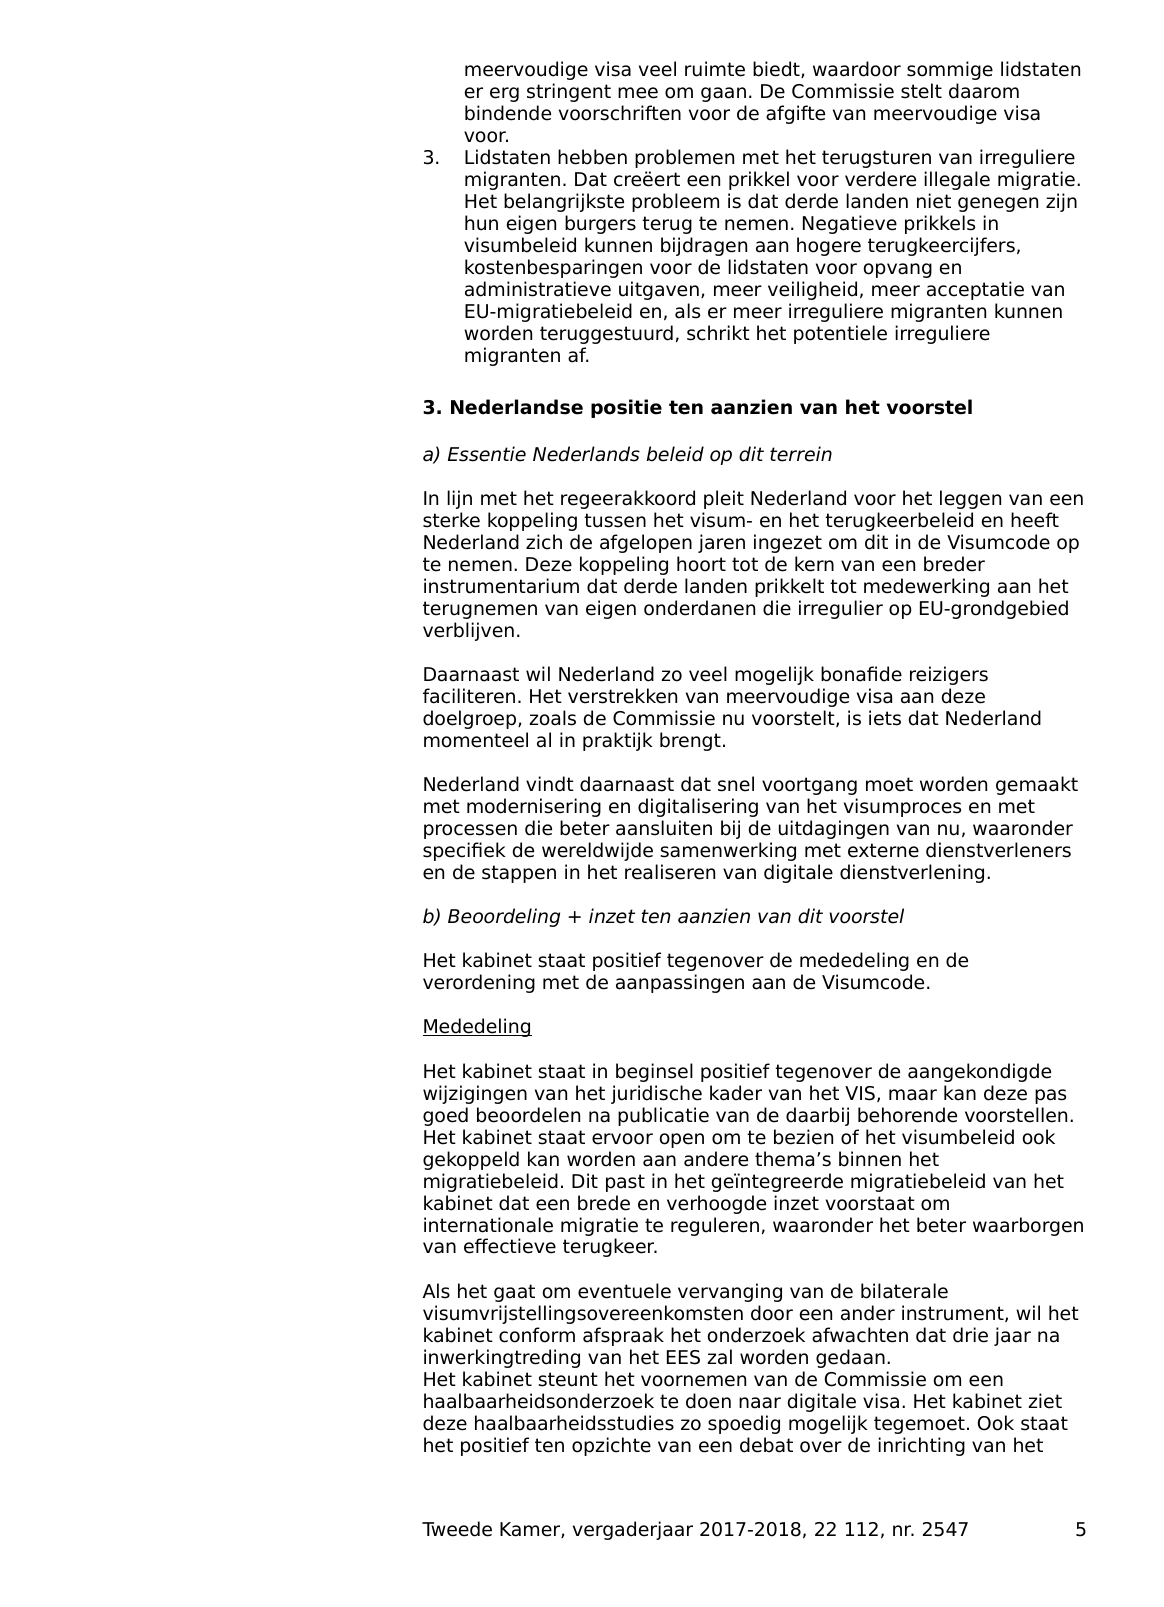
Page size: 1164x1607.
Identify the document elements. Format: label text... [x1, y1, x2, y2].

text Daarnaast wil Nederland zo veel mogelijk bonafide reizigers faciliteren. Het verstrekken van meervoudige visa aan deze doelgroep, zoals de Commissie nu voorstelt, is iets dat Nederland momenteel al in praktijk brengt. [422, 664, 1087, 752]
text Het kabinet staat in beginsel positief tegenover de aangekondigde wijzigingen van het juridische kader van het VIS, maar kan deze pas goed beoordelen na publicatie van de daarbij behorende voorstellen. [422, 1061, 1087, 1127]
text Het kabinet staat positief tegenover de mededeling en de verordening met de aanpassingen aan de Visumcode. [422, 950, 1087, 994]
subtitle 3. Nederlandse positie ten aanzien van het voorstel [422, 397, 1087, 419]
text meervoudige visa veel ruimte biedt, waardoor sommige lidstaten er erg stringent mee om gaan. De Commissie stelt daarom bindende voorschriften voor de afgifte van meervoudige visa voor. [422, 59, 1087, 147]
subtitle b) Beoordeling + inzet ten aanzien van dit voorstel [422, 906, 1087, 928]
text Het kabinet staat ervoor open om te bezien of het visumbeleid ook gekoppeld kan worden aan andere thema’s binnen het migratiebeleid. Dit past in het geïntegreerde migratiebeleid van het kabinet dat een brede en verhoogde inzet voorstaat om internationale migratie te reguleren, waaronder het beter waarborgen van effectieve terugkeer. [422, 1127, 1087, 1258]
text Nederland vindt daarnaast dat snel voortgang moet worden gemaakt met modernisering en digitalisering van het visumproces en met processen die beter aansluiten bij de uitdagingen van nu, waaronder specifiek de wereldwijde samenwerking met externe dienstverleners en de stappen in het realiseren van digitale dienstverlening. [422, 774, 1087, 884]
text 3. Lidstaten hebben problemen met het terugsturen van irreguliere migranten. Dat creëert een prikkel voor verdere illegale migratie. Het belangrijkste probleem is dat derde landen niet genegen zijn hun eigen burgers terug te nemen. Negatieve prikkels in visumbeleid kunnen bijdragen aan hogere terugkeercijfers, kostenbesparingen voor de lidstaten voor opvang en administratieve uitgaven, meer veiligheid, meer acceptatie van EU-migratiebeleid en, als er meer irreguliere migranten kunnen worden teruggestuurd, schrikt het potentiele irreguliere migranten af. [422, 147, 1087, 367]
text In lijn met het regeerakkoord pleit Nederland voor het leggen van een sterke koppeling tussen het visum- en het terugkeerbeleid en heeft Nederland zich de afgelopen jaren ingezet om dit in de Visumcode op te nemen. Deze koppeling hoort tot de kern van een breder instrumentarium dat derde landen prikkelt tot medewerking aan het terugnemen van eigen onderdanen die irregulier op EU-grondgebied verblijven. [422, 488, 1087, 642]
subtitle a) Essentie Nederlands beleid op dit terrein [422, 444, 1087, 466]
subtitle Mededeling [422, 1016, 1087, 1038]
text Het kabinet steunt het voornemen van de Commissie om een haalbaarheidsonderzoek te doen naar digitale visa. Het kabinet ziet deze haalbaarheidsstudies zo spoedig mogelijk tegemoet. Ook staat het positief ten opzichte van een debat over de inrichting van het [422, 1368, 1087, 1456]
text Als het gaat om eventuele vervanging van de bilaterale visumvrijstellingsovereenkomsten door een ander instrument, wil het kabinet conform afspraak het onderzoek afwachten dat drie jaar na inwerkingtreding van het EES zal worden gedaan. [422, 1281, 1087, 1368]
